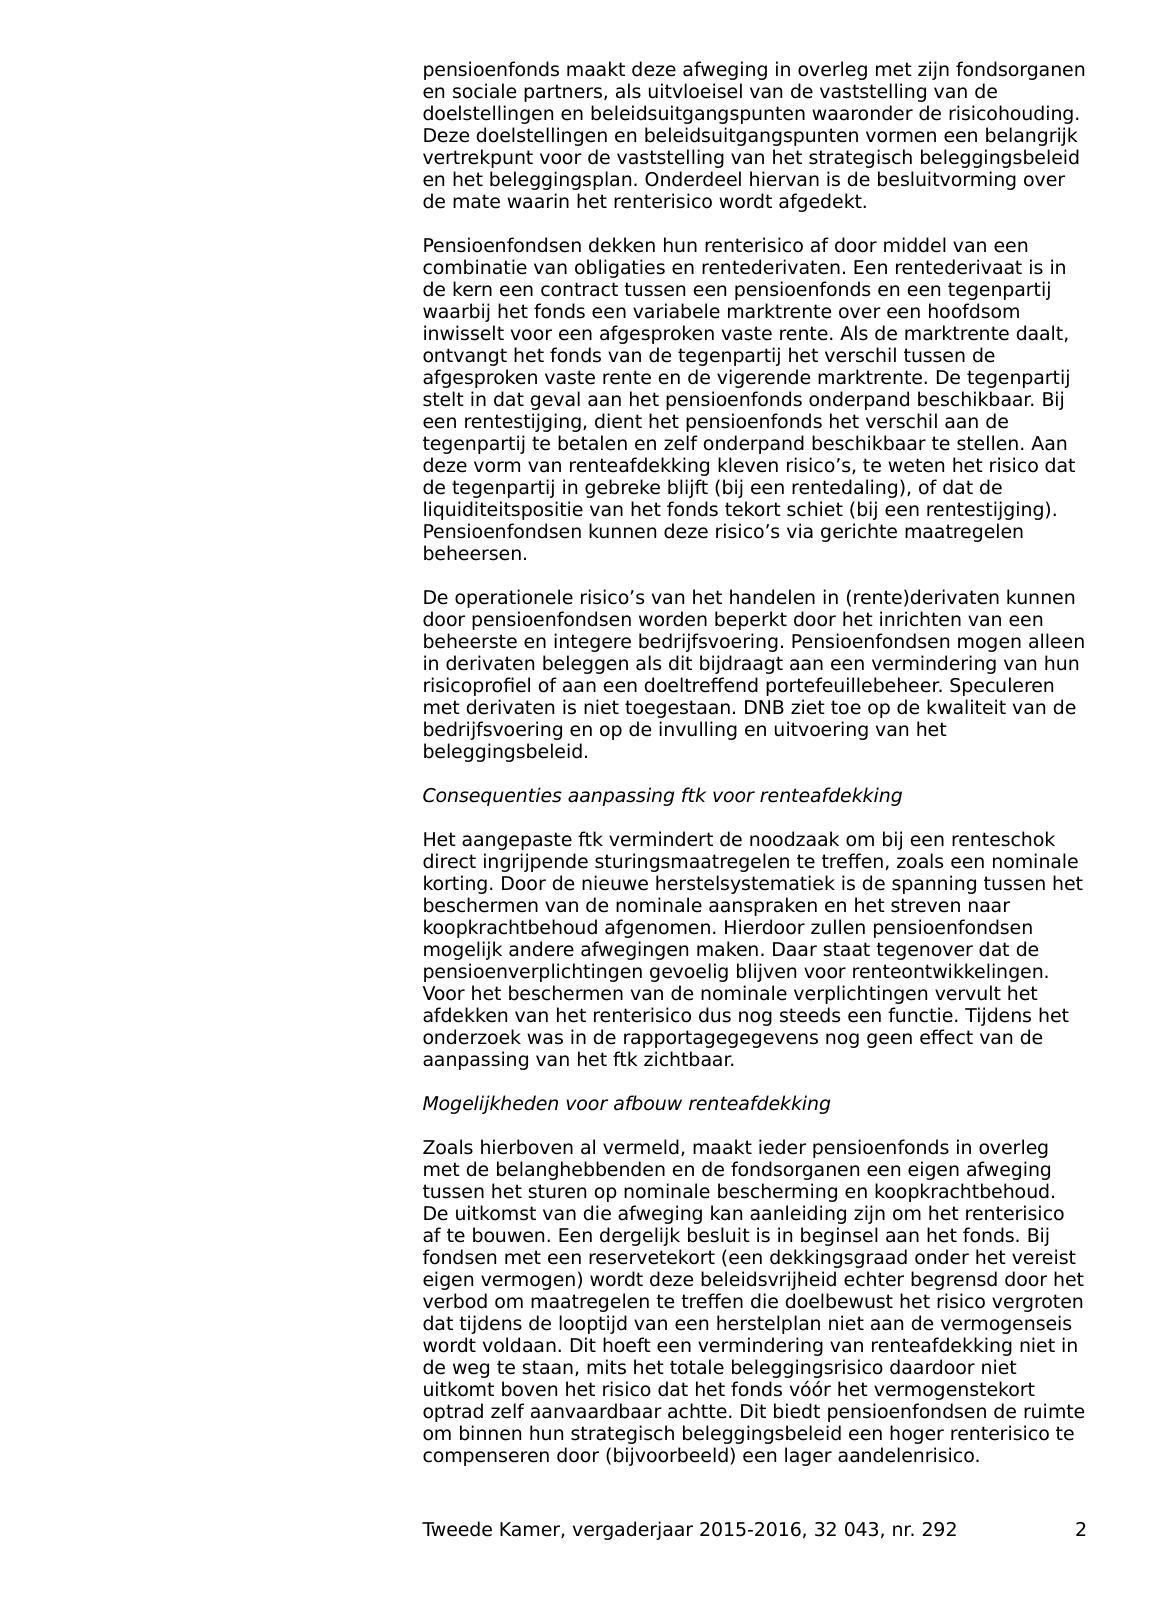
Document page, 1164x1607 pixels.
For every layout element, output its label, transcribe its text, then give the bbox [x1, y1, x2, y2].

text pensioenfonds maakt deze afweging in overleg met zijn fondsorganen en sociale partners, als uitvloeisel van de vaststelling van de doelstellingen en beleidsuitgangspunten waaronder de risicohouding. Deze doelstellingen en beleidsuitgangspunten vormen een belangrijk vertrekpunt voor de vaststelling van het strategisch beleggingsbeleid en het beleggingsplan. Onderdeel hiervan is de besluitvorming over de mate waarin het renterisico wordt afgedekt. [422, 59, 1087, 213]
text Het aangepaste ftk vermindert de noodzaak om bij een renteschok direct ingrijpende sturingsmaatregelen te treffen, zoals een nominale korting. Door de nieuwe herstelsystematiek is de spanning tussen het beschermen van de nominale aanspraken en het streven naar koopkrachtbehoud afgenomen. Hierdoor zullen pensioenfondsen mogelijk andere afwegingen maken. Daar staat tegenover dat de pensioenverplichtingen gevoelig blijven voor renteontwikkelingen. Voor het beschermen van de nominale verplichtingen vervult het afdekken van het renterisico dus nog steeds een functie. Tijdens het onderzoek was in de rapportagegegevens nog geen effect van de aanpassing van het ftk zichtbaar. [422, 829, 1087, 1071]
subtitle Mogelijkheden voor afbouw renteafdekking [422, 1093, 1087, 1115]
subtitle Consequenties aanpassing ftk voor renteafdekking [422, 785, 1087, 807]
text De operationele risico’s van het handelen in (rente)derivaten kunnen door pensioenfondsen worden beperkt door het inrichten van een beheerste en integere bedrijfsvoering. Pensioenfondsen mogen alleen in derivaten beleggen als dit bijdraagt aan een vermindering van hun risicoprofiel of aan een doeltreffend portefeuillebeheer. Speculeren met derivaten is niet toegestaan. DNB ziet toe op de kwaliteit van de bedrijfsvoering en op de invulling en uitvoering van het beleggingsbeleid. [422, 587, 1087, 763]
text Zoals hierboven al vermeld, maakt ieder pensioenfonds in overleg met de belanghebbenden en de fondsorganen een eigen afweging tussen het sturen op nominale bescherming en koopkrachtbehoud. De uitkomst van die afweging kan aanleiding zijn om het renterisico af te bouwen. Een dergelijk besluit is in beginsel aan het fonds. Bij fondsen met een reservetekort (een dekkingsgraad onder het vereist eigen vermogen) wordt deze beleidsvrijheid echter begrensd door het verbod om maatregelen te treffen die doelbewust het risico vergroten dat tijdens de looptijd van een herstelplan niet aan de vermogenseis wordt voldaan. Dit hoeft een vermindering van renteafdekking niet in de weg te staan, mits het totale beleggingsrisico daardoor niet uitkomt boven het risico dat het fonds vóór het vermogenstekort optrad zelf aanvaardbaar achtte. Dit biedt pensioenfondsen de ruimte om binnen hun strategisch beleggingsbeleid een hoger renterisico te compenseren door (bijvoorbeeld) een lager aandelenrisico. [422, 1137, 1087, 1467]
text Pensioenfondsen dekken hun renterisico af door middel van een combinatie van obligaties en rentederivaten. Een rentederivaat is in de kern een contract tussen een pensioenfonds en een tegenpartij waarbij het fonds een variabele marktrente over een hoofdsom inwisselt voor een afgesproken vaste rente. Als de marktrente daalt, ontvangt het fonds van de tegenpartij het verschil tussen de afgesproken vaste rente en de vigerende marktrente. De tegenpartij stelt in dat geval aan het pensioenfonds onderpand beschikbaar. Bij een rentestijging, dient het pensioenfonds het verschil aan de tegenpartij te betalen en zelf onderpand beschikbaar te stellen. Aan deze vorm van renteafdekking kleven risico’s, te weten het risico dat de tegenpartij in gebreke blijft (bij een rentedaling), of dat de liquiditeitspositie van het fonds tekort schiet (bij een rentestijging). Pensioenfondsen kunnen deze risico’s via gerichte maatregelen beheersen. [422, 235, 1087, 565]
